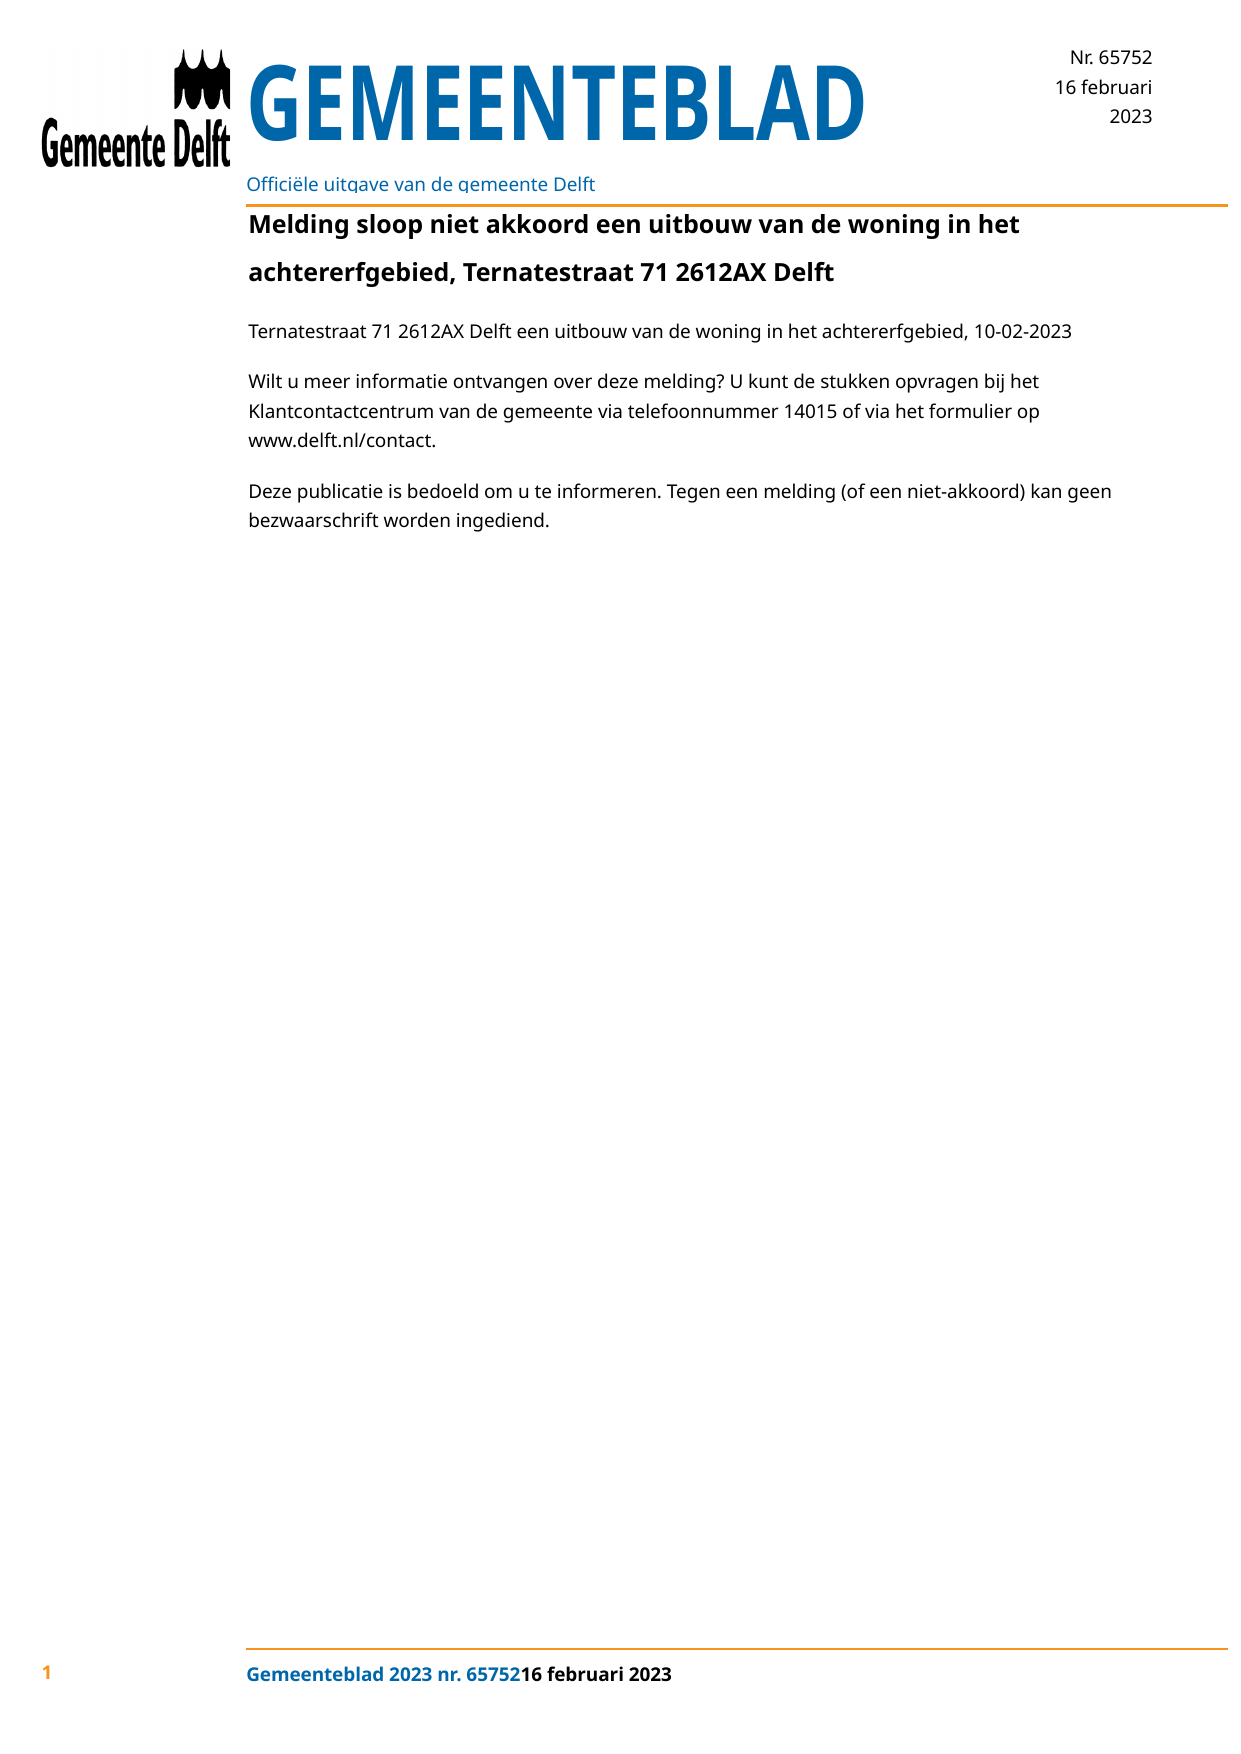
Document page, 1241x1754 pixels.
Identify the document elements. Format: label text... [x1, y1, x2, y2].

picture [41, 47, 231, 172]
text Ternatestraat 71 2612AX Delft een uitbouw van de woning in het achtererfgebied, 10-02-2023 [248, 318, 1152, 344]
text Melding sloop niet akkoord een uitbouw van de woning in het achtererfgebied, Ternatestraat 71 2612AX Delft [248, 207, 1152, 288]
text Wilt u meer informatie ontvangen over deze melding? U kunt de stukken opvragen bij het Klantcontactcentrum van de gemeente via telefoonnummer 14015 of via het formulier op www.delft.nl/contact. [248, 368, 1152, 453]
text Deze publicatie is bedoeld om u te informeren. Tegen een melding (of een niet-akkoord) kan geen bezwaarschrift worden ingediend. [248, 478, 1152, 533]
